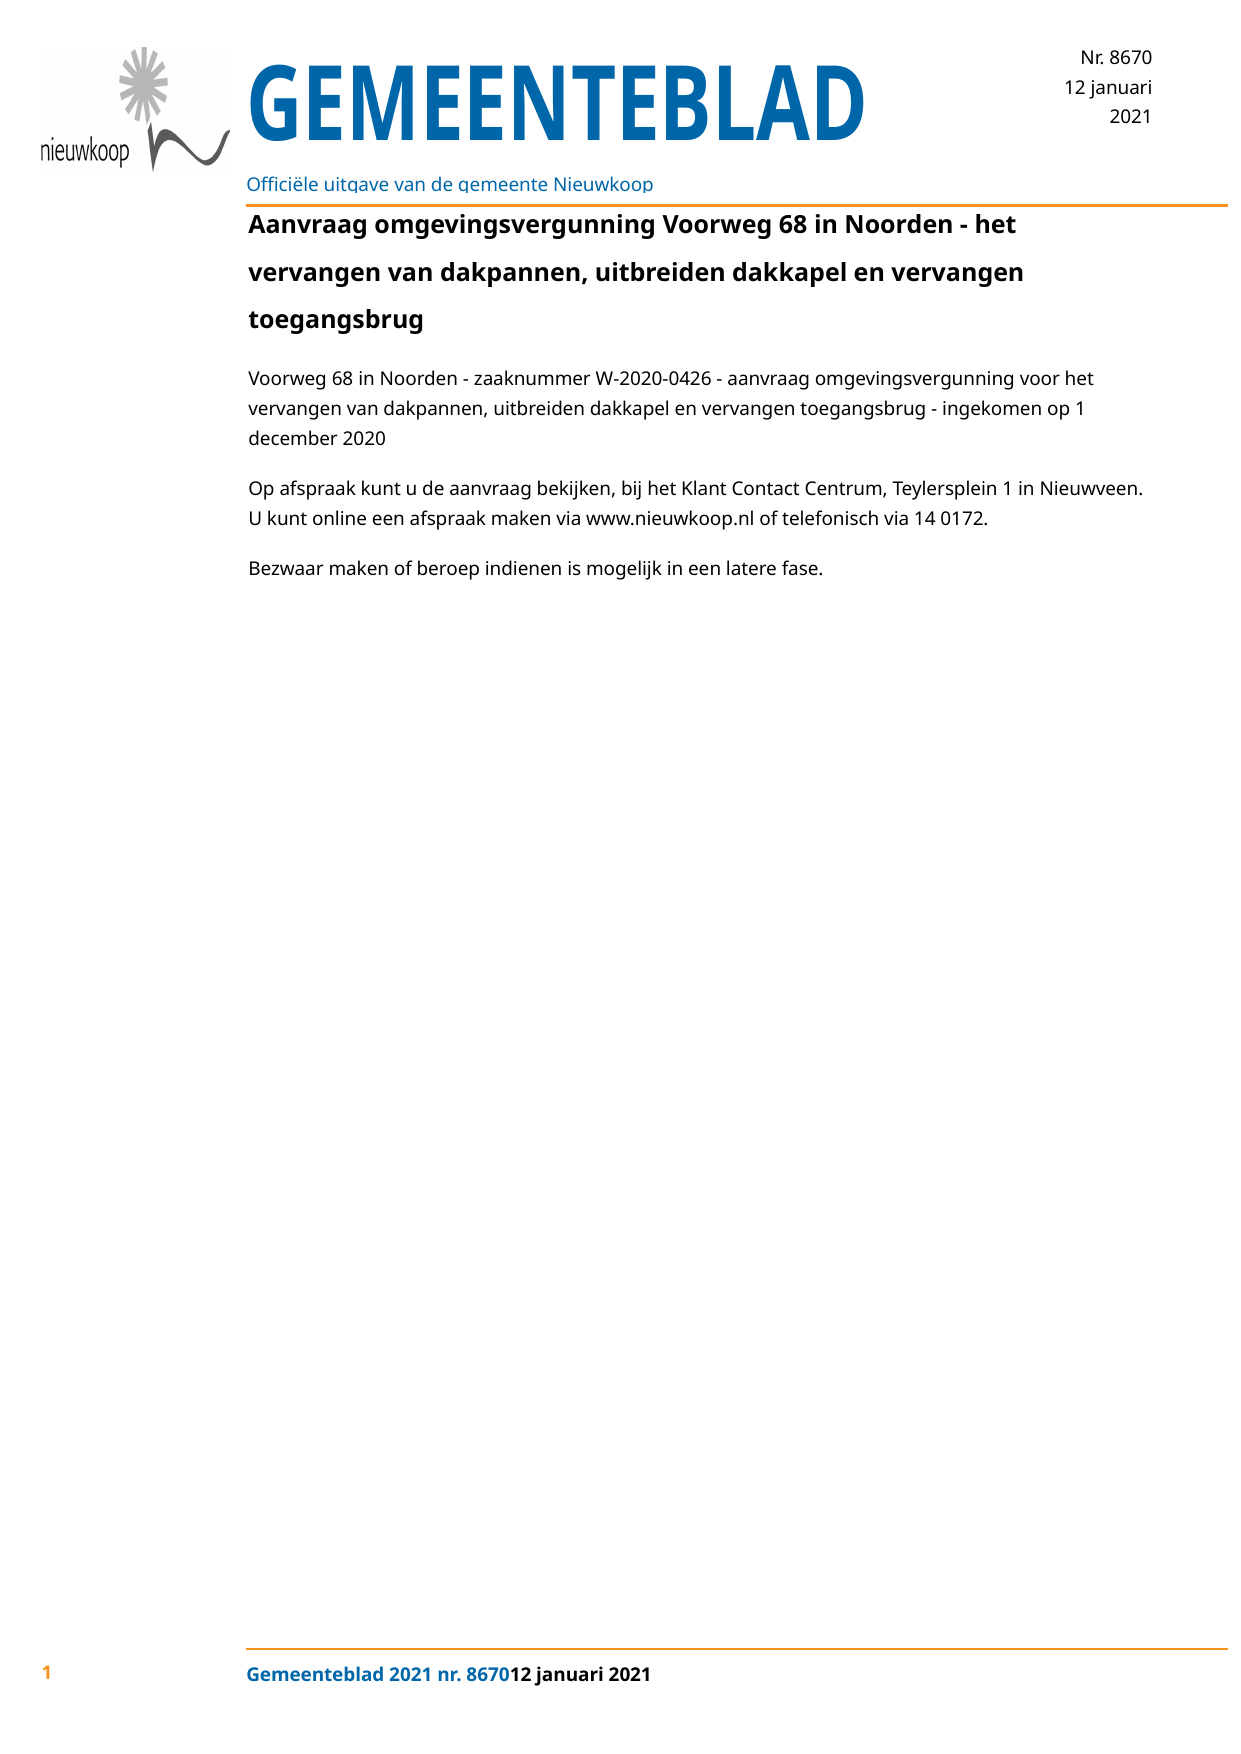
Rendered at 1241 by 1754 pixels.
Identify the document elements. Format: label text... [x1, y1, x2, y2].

picture [41, 47, 231, 172]
text Op afspraak kunt u de aanvraag bekijken, bij het Klant Contact Centrum, Teylersplein 1 in Nieuwveen. U kunt online een afspraak maken via www.nieuwkoop.nl of telefonisch via 14 0172. [248, 475, 1152, 530]
text Aanvraag omgevingsvergunning Voorweg 68 in Noorden - het vervangen van dakpannen, uitbreiden dakkapel en vervangen toegangsbrug [248, 207, 1152, 336]
text Voorweg 68 in Noorden - zaaknummer W-2020-0426 - aanvraag omgevingsvergunning voor het vervangen van dakpannen, uitbreiden dakkapel en vervangen toegangsbrug - ingekomen op 1 december 2020 [248, 366, 1152, 450]
text Bezwaar maken of beroep indienen is mogelijk in een latere fase. [248, 555, 1152, 581]
